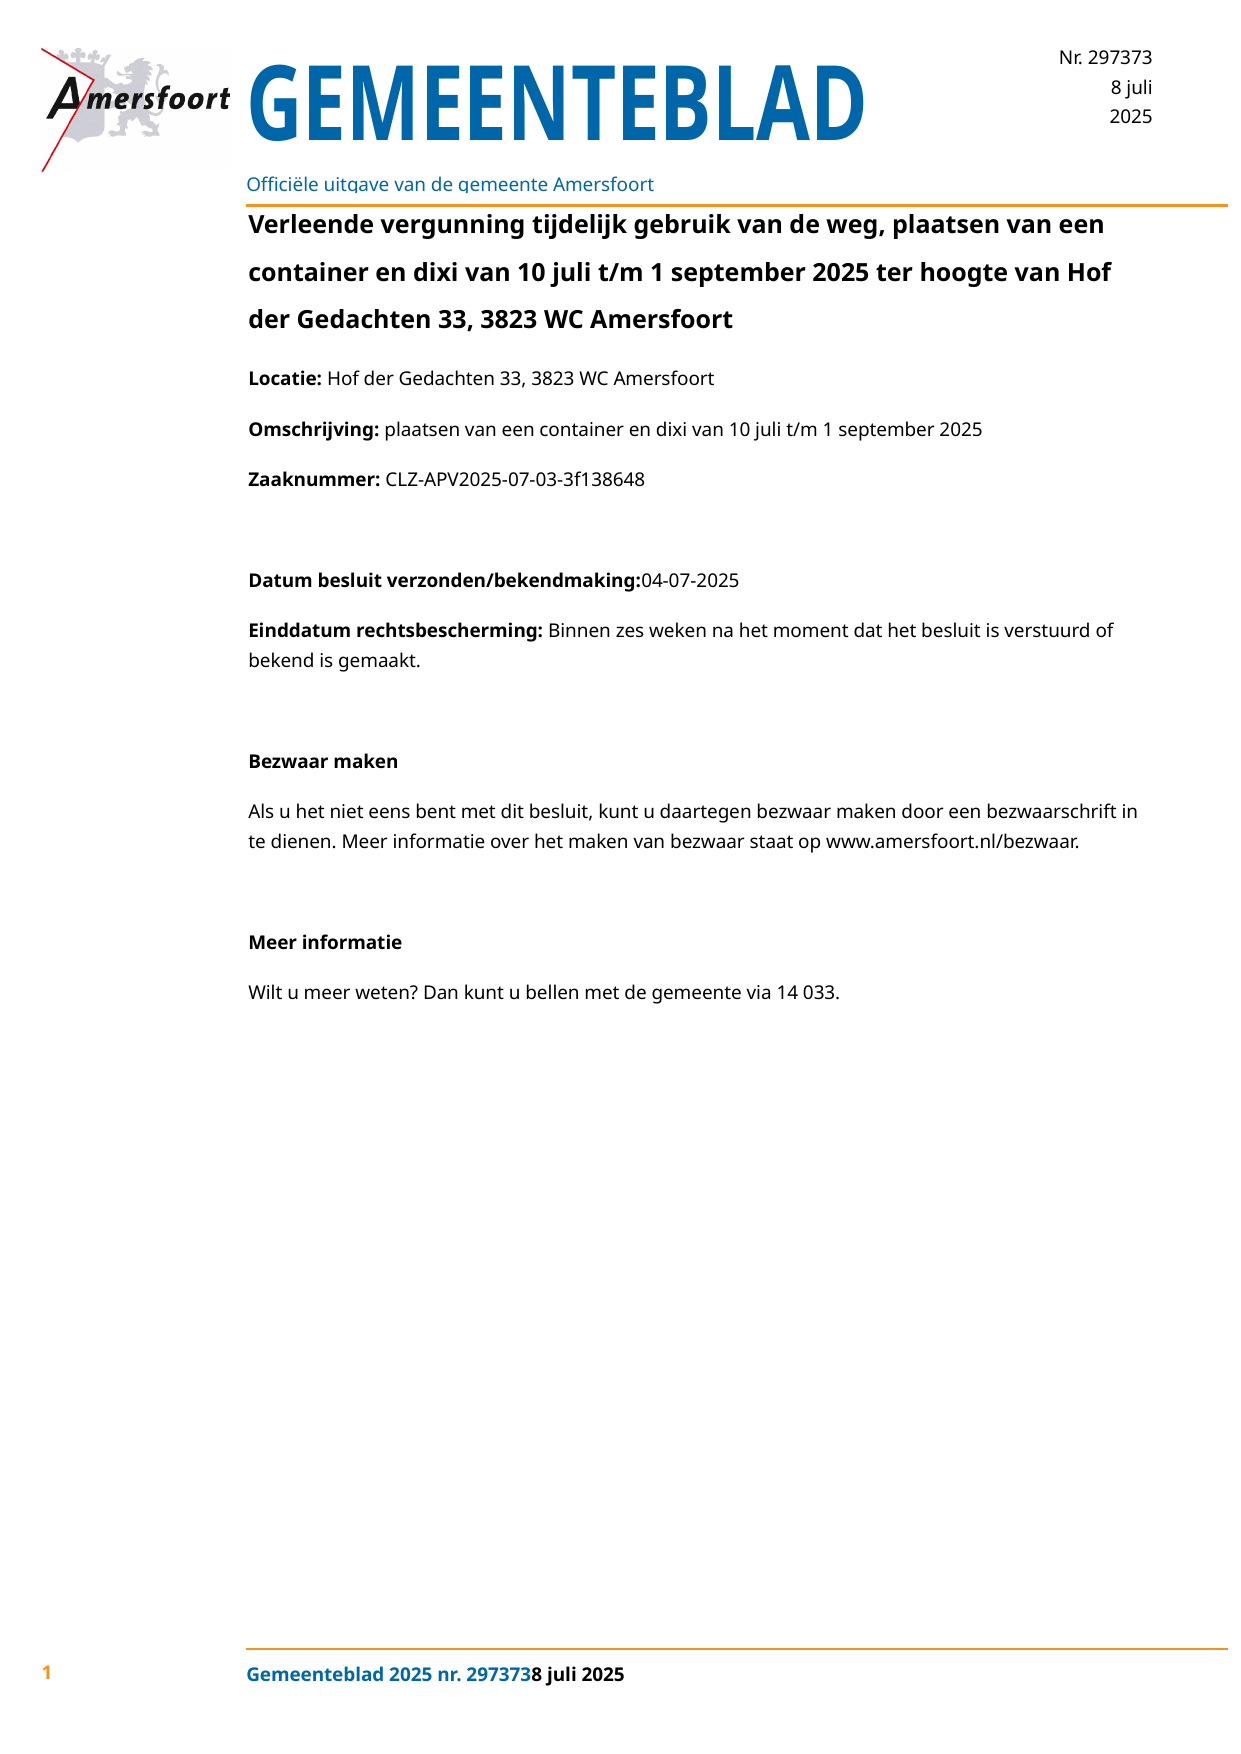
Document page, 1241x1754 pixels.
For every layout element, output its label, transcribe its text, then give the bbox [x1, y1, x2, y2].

text Verleende vergunning tijdelijk gebruik van de weg, plaatsen van een container en dixi van 10 juli t/m 1 september 2025 ter hoogte van Hof der Gedachten 33, 3823 WC Amersfoort [248, 207, 1152, 336]
text Locatie: Hof der Gedachten 33, 3823 WC Amersfoort [248, 366, 1152, 391]
text Bezwaar maken [248, 748, 1152, 774]
text Datum besluit verzonden/bekendmaking:04-07-2025 [248, 567, 1152, 593]
text Meer informatie [248, 929, 1152, 954]
text Zaaknummer: CLZ-APV2025-07-03-3f138648 [248, 466, 1152, 492]
text Wilt u meer weten? Dan kunt u bellen met de gemeente via 14 033. [248, 979, 1152, 1005]
text Omschrijving: plaatsen van een container en dixi van 10 juli t/m 1 september 2025 [248, 416, 1152, 442]
picture [41, 47, 231, 172]
text Einddatum rechtsbescherming: Binnen zes weken na het moment dat het besluit is verstuurd of bekend is gemaakt. [248, 618, 1152, 673]
text Als u het niet eens bent met dit besluit, kunt u daartegen bezwaar maken door een bezwaarschrift in te dienen. Meer informatie over het maken van bezwaar staat op www.amersfoort.nl/bezwaar. [248, 798, 1152, 854]
